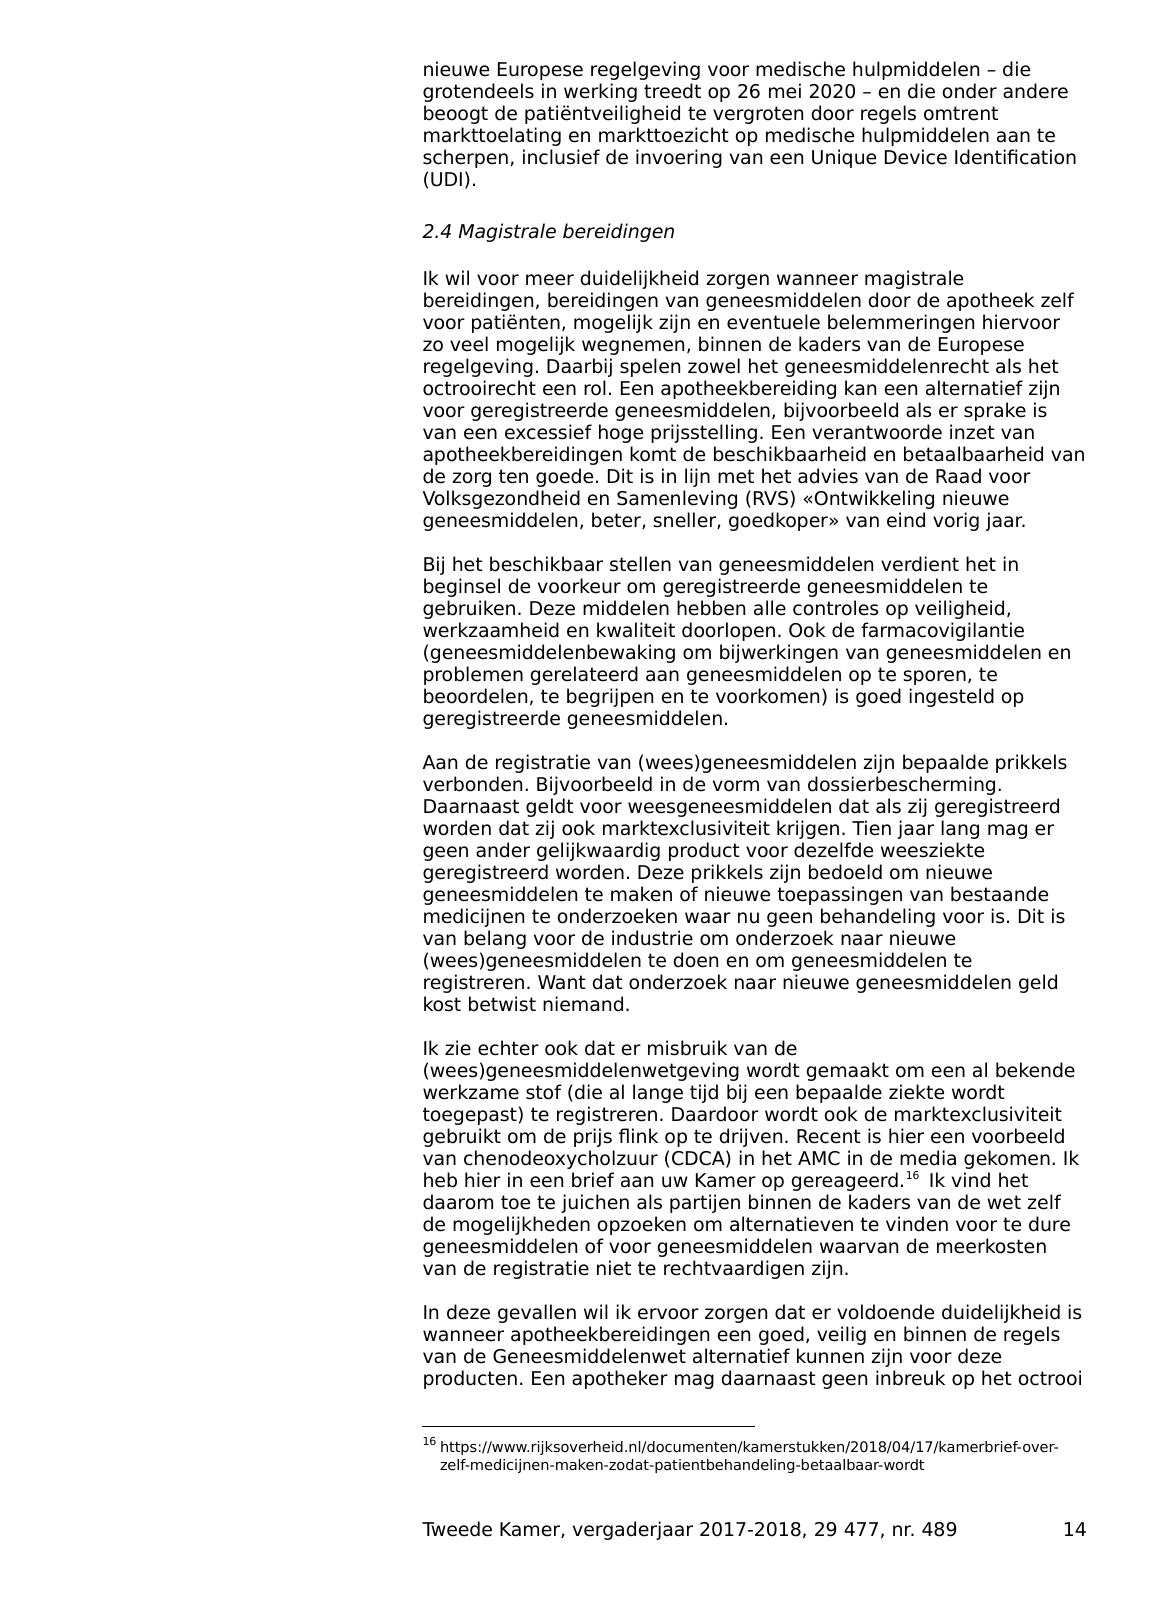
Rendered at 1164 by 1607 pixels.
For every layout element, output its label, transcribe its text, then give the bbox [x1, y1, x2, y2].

text Aan de registratie van (wees)geneesmiddelen zijn bepaalde prikkels verbonden. Bijvoorbeeld in de vorm van dossierbescherming. Daarnaast geldt voor weesgeneesmiddelen dat als zij geregistreerd worden dat zij ook marktexclusiviteit krijgen. Tien jaar lang mag er geen ander gelijkwaardig product voor dezelfde weesziekte geregistreerd worden. Deze prikkels zijn bedoeld om nieuwe geneesmiddelen te maken of nieuwe toepassingen van bestaande medicijnen te onderzoeken waar nu geen behandeling voor is. Dit is van belang voor de industrie om onderzoek naar nieuwe (wees)geneesmiddelen te doen en om geneesmiddelen te registreren. Want dat onderzoek naar nieuwe geneesmiddelen geld kost betwist niemand. [422, 752, 1087, 1016]
text Ik wil voor meer duidelijkheid zorgen wanneer magistrale bereidingen, bereidingen van geneesmiddelen door de apotheek zelf voor patiënten, mogelijk zijn en eventuele belemmeringen hiervoor zo veel mogelijk wegnemen, binnen de kaders van de Europese regelgeving. Daarbij spelen zowel het geneesmiddelenrecht als het octrooirecht een rol. Een apotheekbereiding kan een alternatief zijn voor geregistreerde geneesmiddelen, bijvoorbeeld als er sprake is van een excessief hoge prijsstelling. Een verantwoorde inzet van apotheekbereidingen komt de beschikbaarheid en betaalbaarheid van de zorg ten goede. Dit is in lijn met het advies van de Raad voor Volksgezondheid en Samenleving (RVS) «Ontwikkeling nieuwe geneesmiddelen, beter, sneller, goedkoper» van eind vorig jaar. [422, 268, 1087, 532]
text In deze gevallen wil ik ervoor zorgen dat er voldoende duidelijkheid is wanneer apotheekbereidingen een goed, veilig en binnen de regels van de Geneesmiddelenwet alternatief kunnen zijn voor deze producten. Een apotheker mag daarnaast geen inbreuk op het octrooi [422, 1302, 1087, 1390]
subtitle 2.4 Magistrale bereidingen [422, 221, 1087, 243]
text nieuwe Europese regelgeving voor medische hulpmiddelen – die grotendeels in werking treedt op 26 mei 2020 – en die onder andere beoogt de patiëntveiligheid te vergroten door regels omtrent markttoelating en markttoezicht op medische hulpmiddelen aan te scherpen, inclusief de invoering van een Unique Device Identification (UDI). [422, 59, 1087, 191]
text https://www.rijksoverheid.nl/documenten/kamerstukken/2018/04/17/kamerbrief-over-zelf-medicijnen-maken-zodat-patientbehandeling-betaalbaar-wordt [422, 1435, 1087, 1474]
text Ik zie echter ook dat er misbruik van de (wees)geneesmiddelenwetgeving wordt gemaakt om een al bekende werkzame stof (die al lange tijd bij een bepaalde ziekte wordt toegepast) te registreren. Daardoor wordt ook de marktexclusiviteit gebruikt om de prijs flink op te drijven. Recent is hier een voorbeeld van chenodeoxycholzuur (CDCA) in het AMC in de media gekomen. Ik heb hier in een brief aan uw Kamer op gereageerd. Ik vind het daarom toe te juichen als partijen binnen de kaders van de wet zelf de mogelijkheden opzoeken om alternatieven te vinden voor te dure geneesmiddelen of voor geneesmiddelen waarvan de meerkosten van de registratie niet te rechtvaardigen zijn. [422, 1038, 1087, 1279]
text Bij het beschikbaar stellen van geneesmiddelen verdient het in beginsel de voorkeur om geregistreerde geneesmiddelen te gebruiken. Deze middelen hebben alle controles op veiligheid, werkzaamheid en kwaliteit doorlopen. Ook de farmacovigilantie (geneesmiddelenbewaking om bijwerkingen van geneesmiddelen en problemen gerelateerd aan geneesmiddelen op te sporen, te beoordelen, te begrijpen en te voorkomen) is goed ingesteld op geregistreerde geneesmiddelen. [422, 554, 1087, 730]
